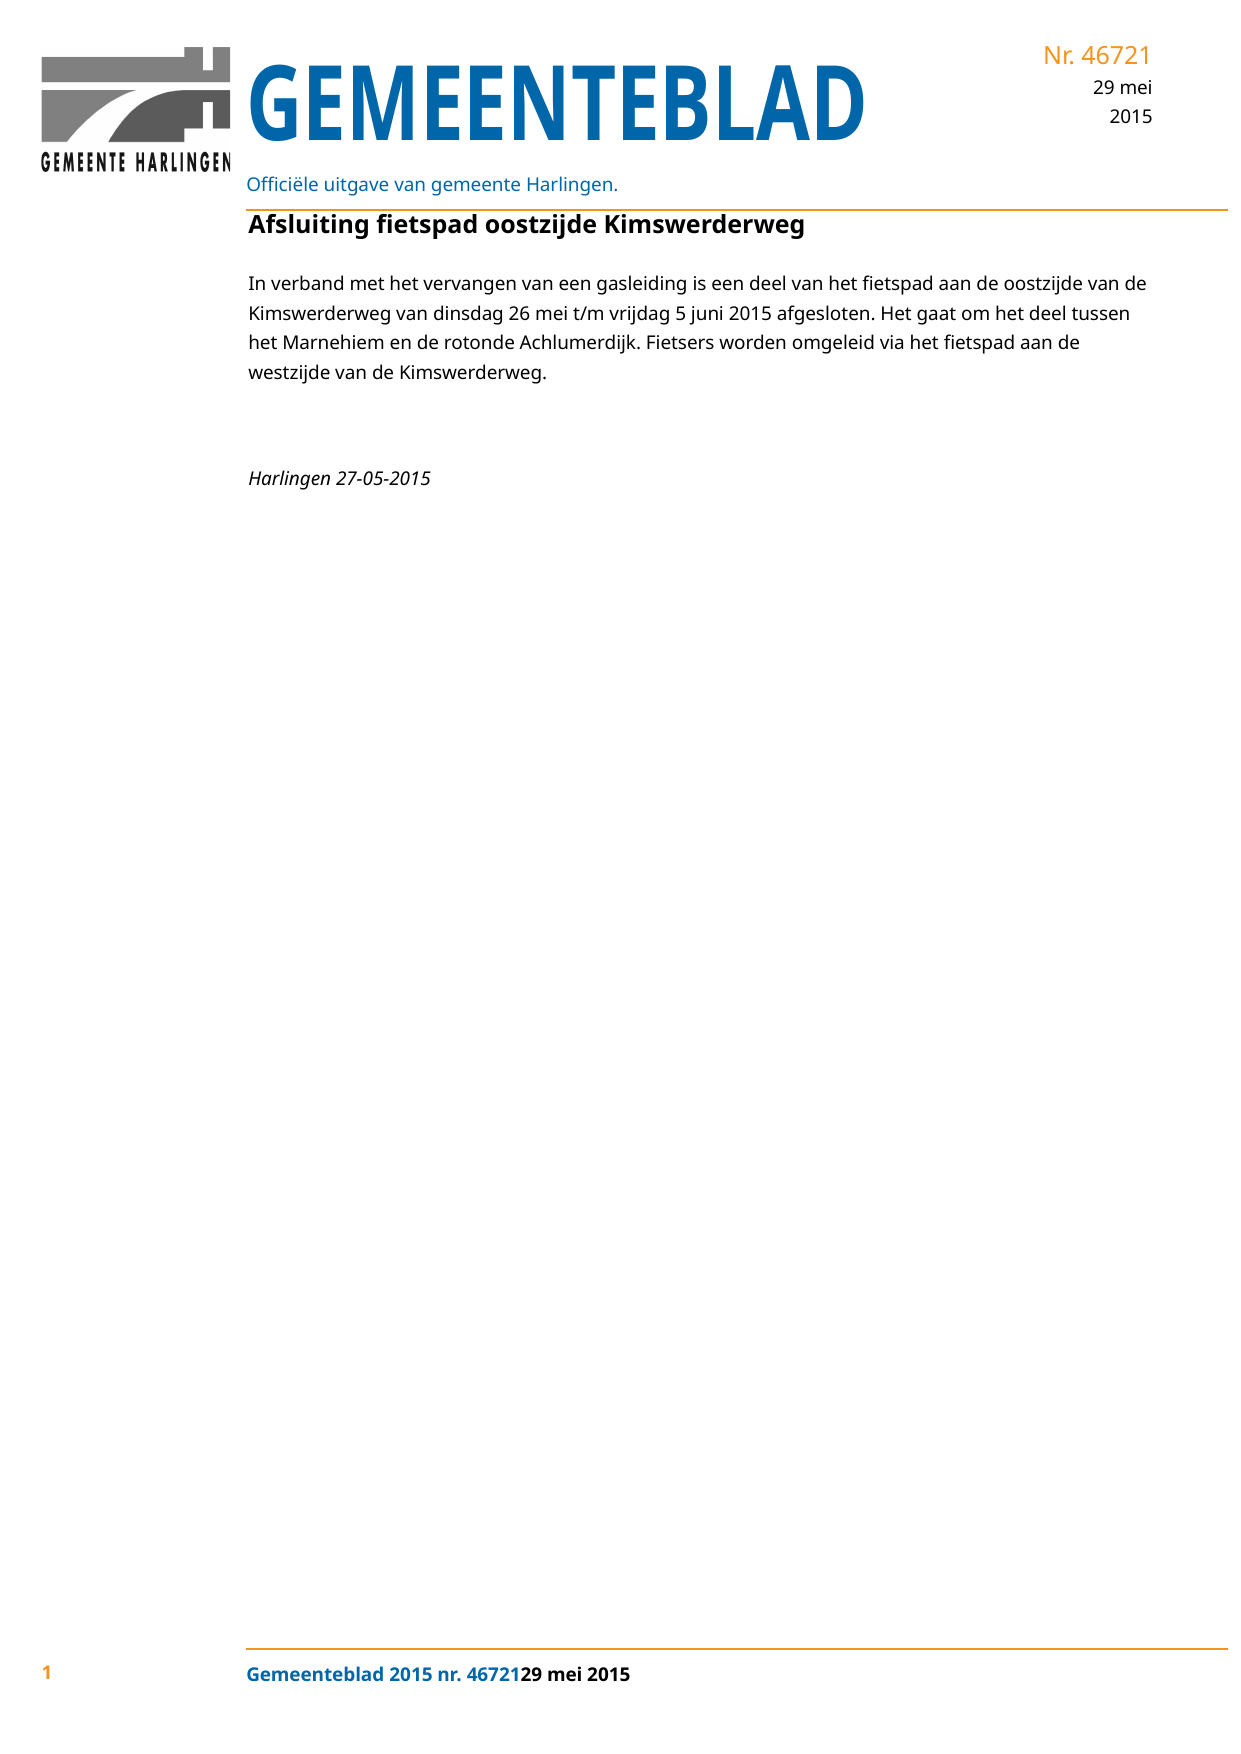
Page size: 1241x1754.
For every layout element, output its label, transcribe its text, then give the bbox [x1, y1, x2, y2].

text Harlingen 27-05-2015 [248, 465, 1152, 491]
text In verband met het vervangen van een gasleiding is een deel van het fietspad aan de oostzijde van de Kimswerderweg van dinsdag 26 mei t/m vrijdag 5 juni 2015 afgesloten. Het gaat om het deel tussen het Marnehiem en de rotonde Achlumerdijk. Fietsers worden omgeleid via het fietspad aan de westzijde van de Kimswerderweg. [248, 270, 1152, 385]
picture [41, 47, 231, 172]
text Afsluiting fietspad oostzijde Kimswerderweg [248, 211, 1152, 241]
